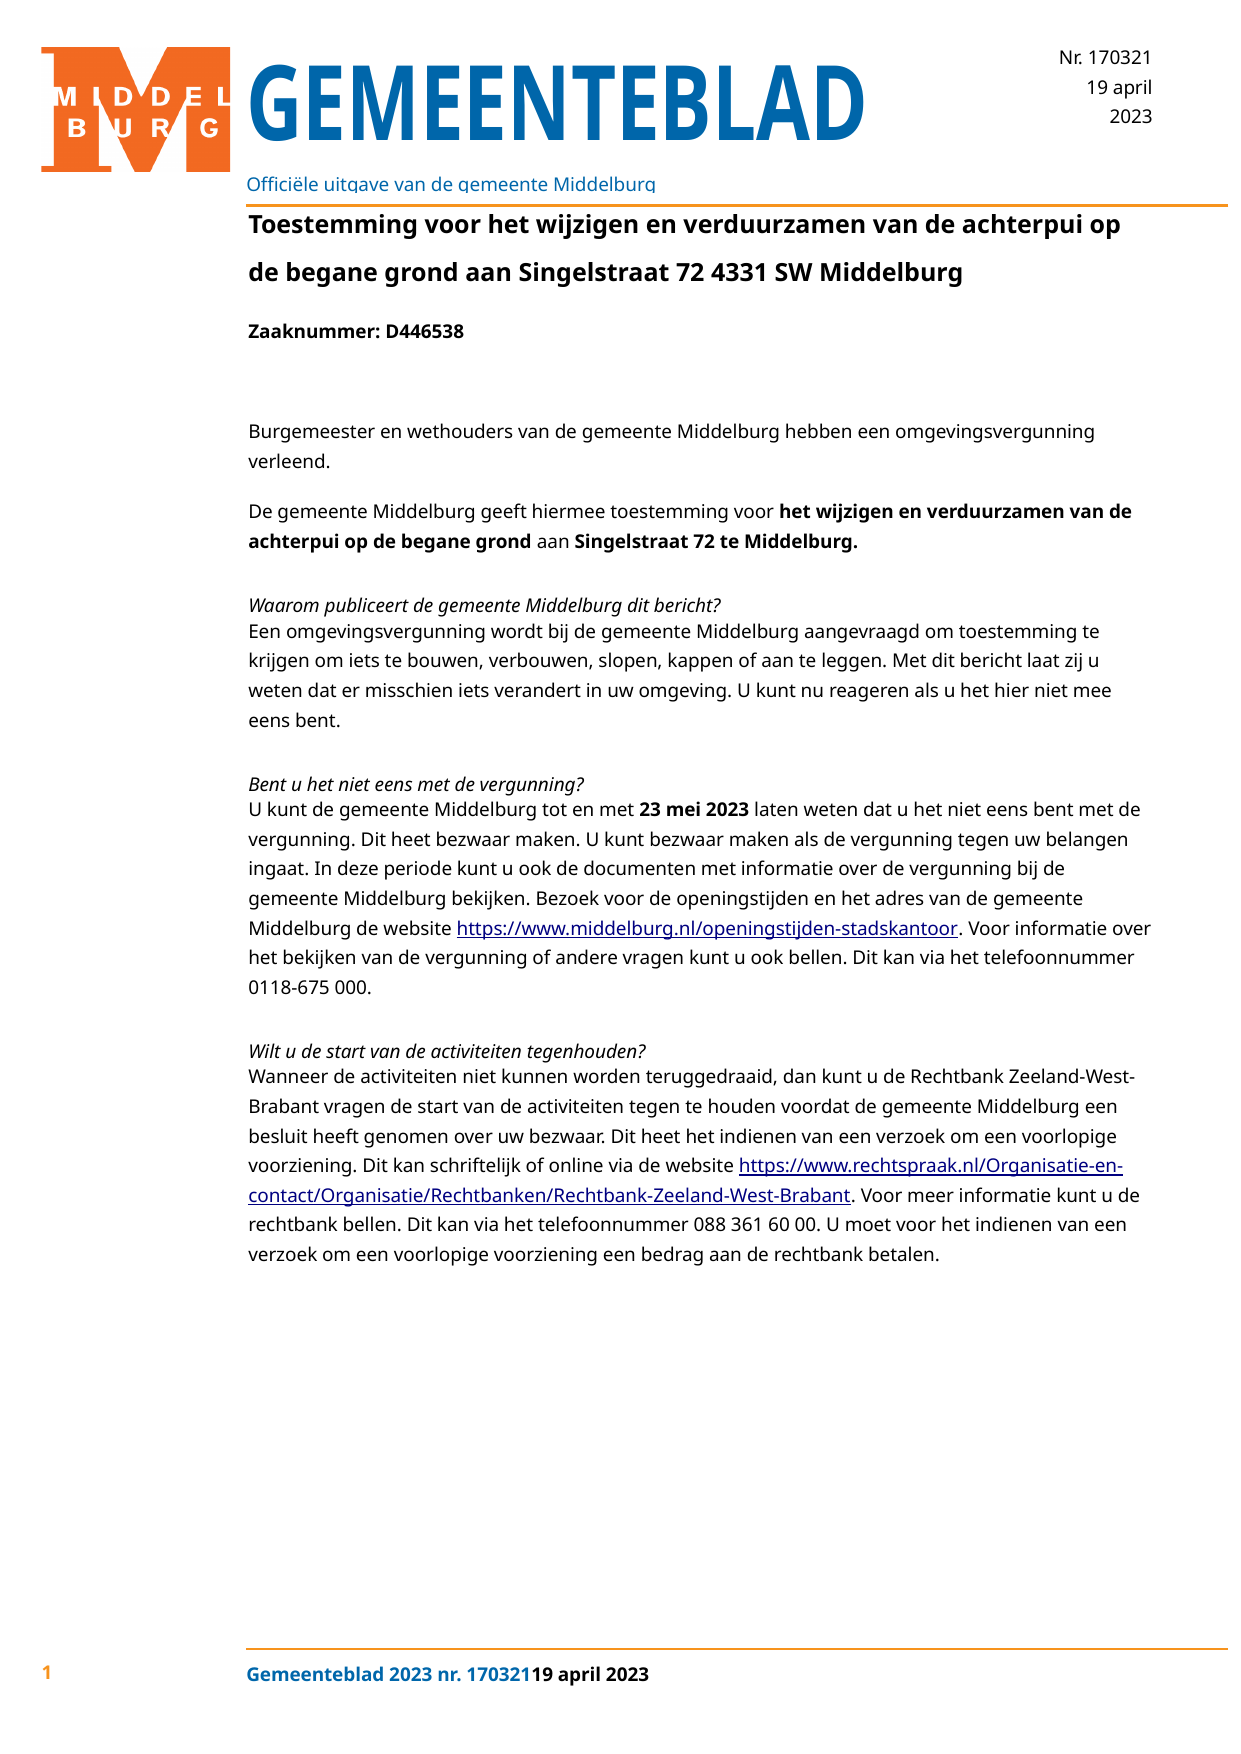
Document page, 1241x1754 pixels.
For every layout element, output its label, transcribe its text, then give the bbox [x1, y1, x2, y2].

text Wanneer de activiteiten niet kunnen worden teruggedraaid, dan kunt u de Rechtbank Zeeland-West-Brabant vragen de start van de activiteiten tegen te houden voordat de gemeente Middelburg een besluit heeft genomen over uw bezwaar. Dit heet het indienen van een verzoek om een voorlopige voorziening. Dit kan schriftelijk of online via de website https://www.rechtspraak.nl/Organisatie-en-contact/Organisatie/Rechtbanken/Rechtbank-Zeeland-West-Brabant. Voor meer informatie kunt u de rechtbank bellen. Dit kan via het telefoonnummer 088 361 60 00. U moet voor het indienen van een verzoek om een voorlopige voorziening een bedrag aan de rechtbank betalen. [248, 1064, 1152, 1267]
text U kunt de gemeente Middelburg tot en met 23 mei 2023 laten weten dat u het niet eens bent met de vergunning. Dit heet bezwaar maken. U kunt bezwaar maken als de vergunning tegen uw belangen ingaat. In deze periode kunt u ook de documenten met informatie over de vergunning bij de gemeente Middelburg bekijken. Bezoek voor de openingstijden en het adres van de gemeente Middelburg de website https://www.middelburg.nl/openingstijden-stadskantoor. Voor informatie over het bekijken van de vergunning of andere vragen kunt u ook bellen. Dit kan via het telefoonnummer 0118-675 000. [248, 796, 1152, 1000]
text Zaaknummer: D446538 [248, 318, 1152, 344]
text Een omgevingsvergunning wordt bij de gemeente Middelburg aangevraagd om toestemming te krijgen om iets te bouwen, verbouwen, slopen, kappen of aan te leggen. Met dit bericht laat zij u weten dat er misschien iets verandert in uw omgeving. U kunt nu reageren als u het hier niet mee eens bent. [248, 618, 1152, 732]
text De gemeente Middelburg geeft hiermee toestemming voor het wijzigen en verduurzamen van de achterpui op de begane grond aan Singelstraat 72 te Middelburg. [248, 499, 1152, 554]
text Waarom publiceert de gemeente Middelburg dit bericht? [248, 592, 1152, 618]
text Wilt u de start van de activiteiten tegenhouden? [248, 1038, 1152, 1064]
text Bent u het niet eens met de vergunning? [248, 771, 1152, 796]
picture [41, 47, 231, 172]
text Burgemeester en wethouders van de gemeente Middelburg hebben een omgevingsvergunning verleend. [248, 419, 1152, 474]
text Toestemming voor het wijzigen en verduurzamen van de achterpui op de begane grond aan Singelstraat 72 4331 SW Middelburg [248, 207, 1152, 288]
